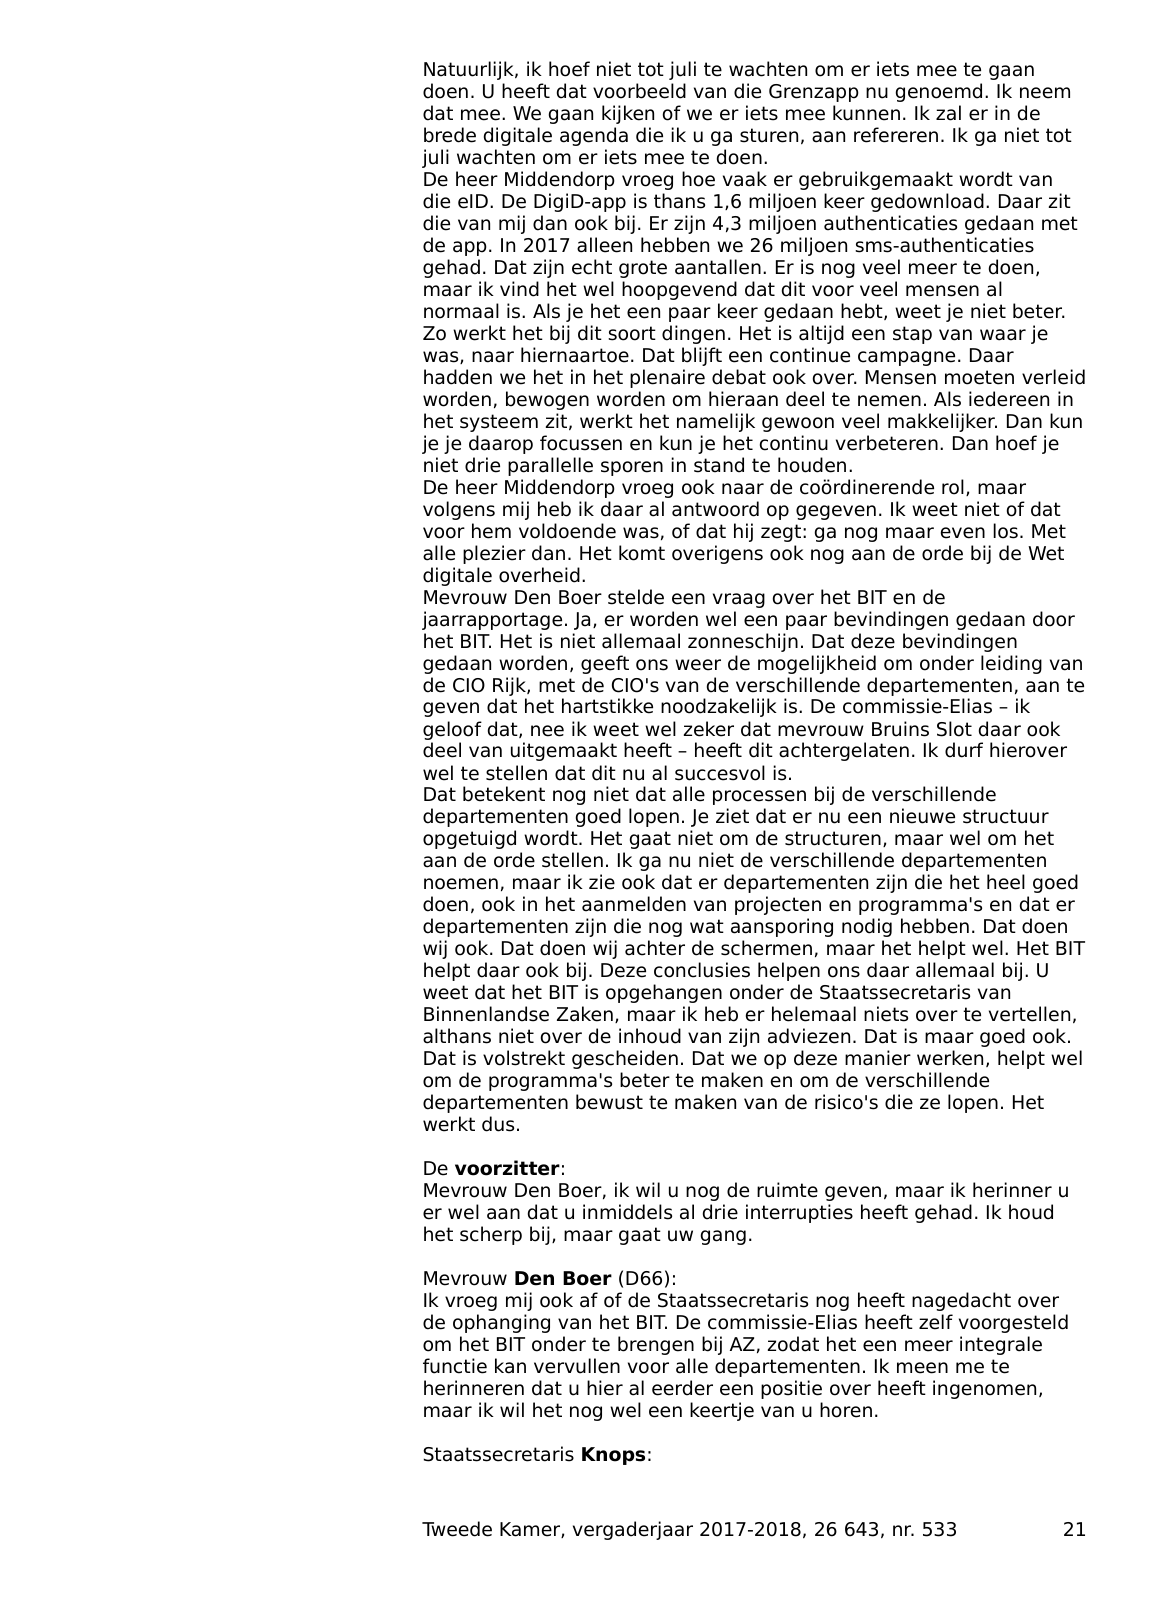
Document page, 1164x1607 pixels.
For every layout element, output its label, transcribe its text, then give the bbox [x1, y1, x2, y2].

text Mevrouw Den Boer stelde een vraag over het BIT en de jaarrapportage. Ja, er worden wel een paar bevindingen gedaan door het BIT. Het is niet allemaal zonneschijn. Dat deze bevindingen gedaan worden, geeft ons weer de mogelijkheid om onder leiding van de CIO Rijk, met de CIO's van de verschillende departementen, aan te geven dat het hartstikke noodzakelijk is. De commissie-Elias – ik geloof dat, nee ik weet wel zeker dat mevrouw Bruins Slot daar ook deel van uitgemaakt heeft – heeft dit achtergelaten. Ik durf hierover wel te stellen dat dit nu al succesvol is. [422, 587, 1087, 784]
text De heer Middendorp vroeg hoe vaak er gebruikgemaakt wordt van die eID. De DigiD-app is thans 1,6 miljoen keer gedownload. Daar zit die van mij dan ook bij. Er zijn 4,3 miljoen authenticaties gedaan met de app. In 2017 alleen hebben we 26 miljoen sms-authenticaties gehad. Dat zijn echt grote aantallen. Er is nog veel meer te doen, maar ik vind het wel hoopgevend dat dit voor veel mensen al normaal is. Als je het een paar keer gedaan hebt, weet je niet beter. Zo werkt het bij dit soort dingen. Het is altijd een stap van waar je was, naar hiernaartoe. Dat blijft een continue campagne. Daar hadden we het in het plenaire debat ook over. Mensen moeten verleid worden, bewogen worden om hieraan deel te nemen. Als iedereen in het systeem zit, werkt het namelijk gewoon veel makkelijker. Dan kun je je daarop focussen en kun je het continu verbeteren. Dan hoef je niet drie parallelle sporen in stand te houden. [422, 169, 1087, 477]
text Mevrouw Den Boer, ik wil u nog de ruimte geven, maar ik herinner u er wel aan dat u inmiddels al drie interrupties heeft gehad. Ik houd het scherp bij, maar gaat uw gang. [422, 1180, 1087, 1246]
text De heer Middendorp vroeg ook naar de coördinerende rol, maar volgens mij heb ik daar al antwoord op gegeven. Ik weet niet of dat voor hem voldoende was, of dat hij zegt: ga nog maar even los. Met alle plezier dan. Het komt overigens ook nog aan de orde bij de Wet digitale overheid. [422, 477, 1087, 587]
text Mevrouw Den Boer (D66): [422, 1268, 1087, 1290]
text Staatssecretaris Knops: [422, 1444, 1087, 1466]
text De voorzitter: [422, 1158, 1087, 1180]
text Natuurlijk, ik hoef niet tot juli te wachten om er iets mee te gaan doen. U heeft dat voorbeeld van die Grenzapp nu genoemd. Ik neem dat mee. We gaan kijken of we er iets mee kunnen. Ik zal er in de brede digitale agenda die ik u ga sturen, aan refereren. Ik ga niet tot juli wachten om er iets mee te doen. [422, 59, 1087, 169]
text Ik vroeg mij ook af of de Staatssecretaris nog heeft nagedacht over de ophanging van het BIT. De commissie-Elias heeft zelf voorgesteld om het BIT onder te brengen bij AZ, zodat het een meer integrale functie kan vervullen voor alle departementen. Ik meen me te herinneren dat u hier al eerder een positie over heeft ingenomen, maar ik wil het nog wel een keertje van u horen. [422, 1290, 1087, 1422]
text Dat betekent nog niet dat alle processen bij de verschillende departementen goed lopen. Je ziet dat er nu een nieuwe structuur opgetuigd wordt. Het gaat niet om de structuren, maar wel om het aan de orde stellen. Ik ga nu niet de verschillende departementen noemen, maar ik zie ook dat er departementen zijn die het heel goed doen, ook in het aanmelden van projecten en programma's en dat er departementen zijn die nog wat aansporing nodig hebben. Dat doen wij ook. Dat doen wij achter de schermen, maar het helpt wel. Het BIT helpt daar ook bij. Deze conclusies helpen ons daar allemaal bij. U weet dat het BIT is opgehangen onder de Staatssecretaris van Binnenlandse Zaken, maar ik heb er helemaal niets over te vertellen, althans niet over de inhoud van zijn adviezen. Dat is maar goed ook. Dat is volstrekt gescheiden. Dat we op deze manier werken, helpt wel om de programma's beter te maken en om de verschillende departementen bewust te maken van de risico's die ze lopen. Het werkt dus. [422, 784, 1087, 1136]
